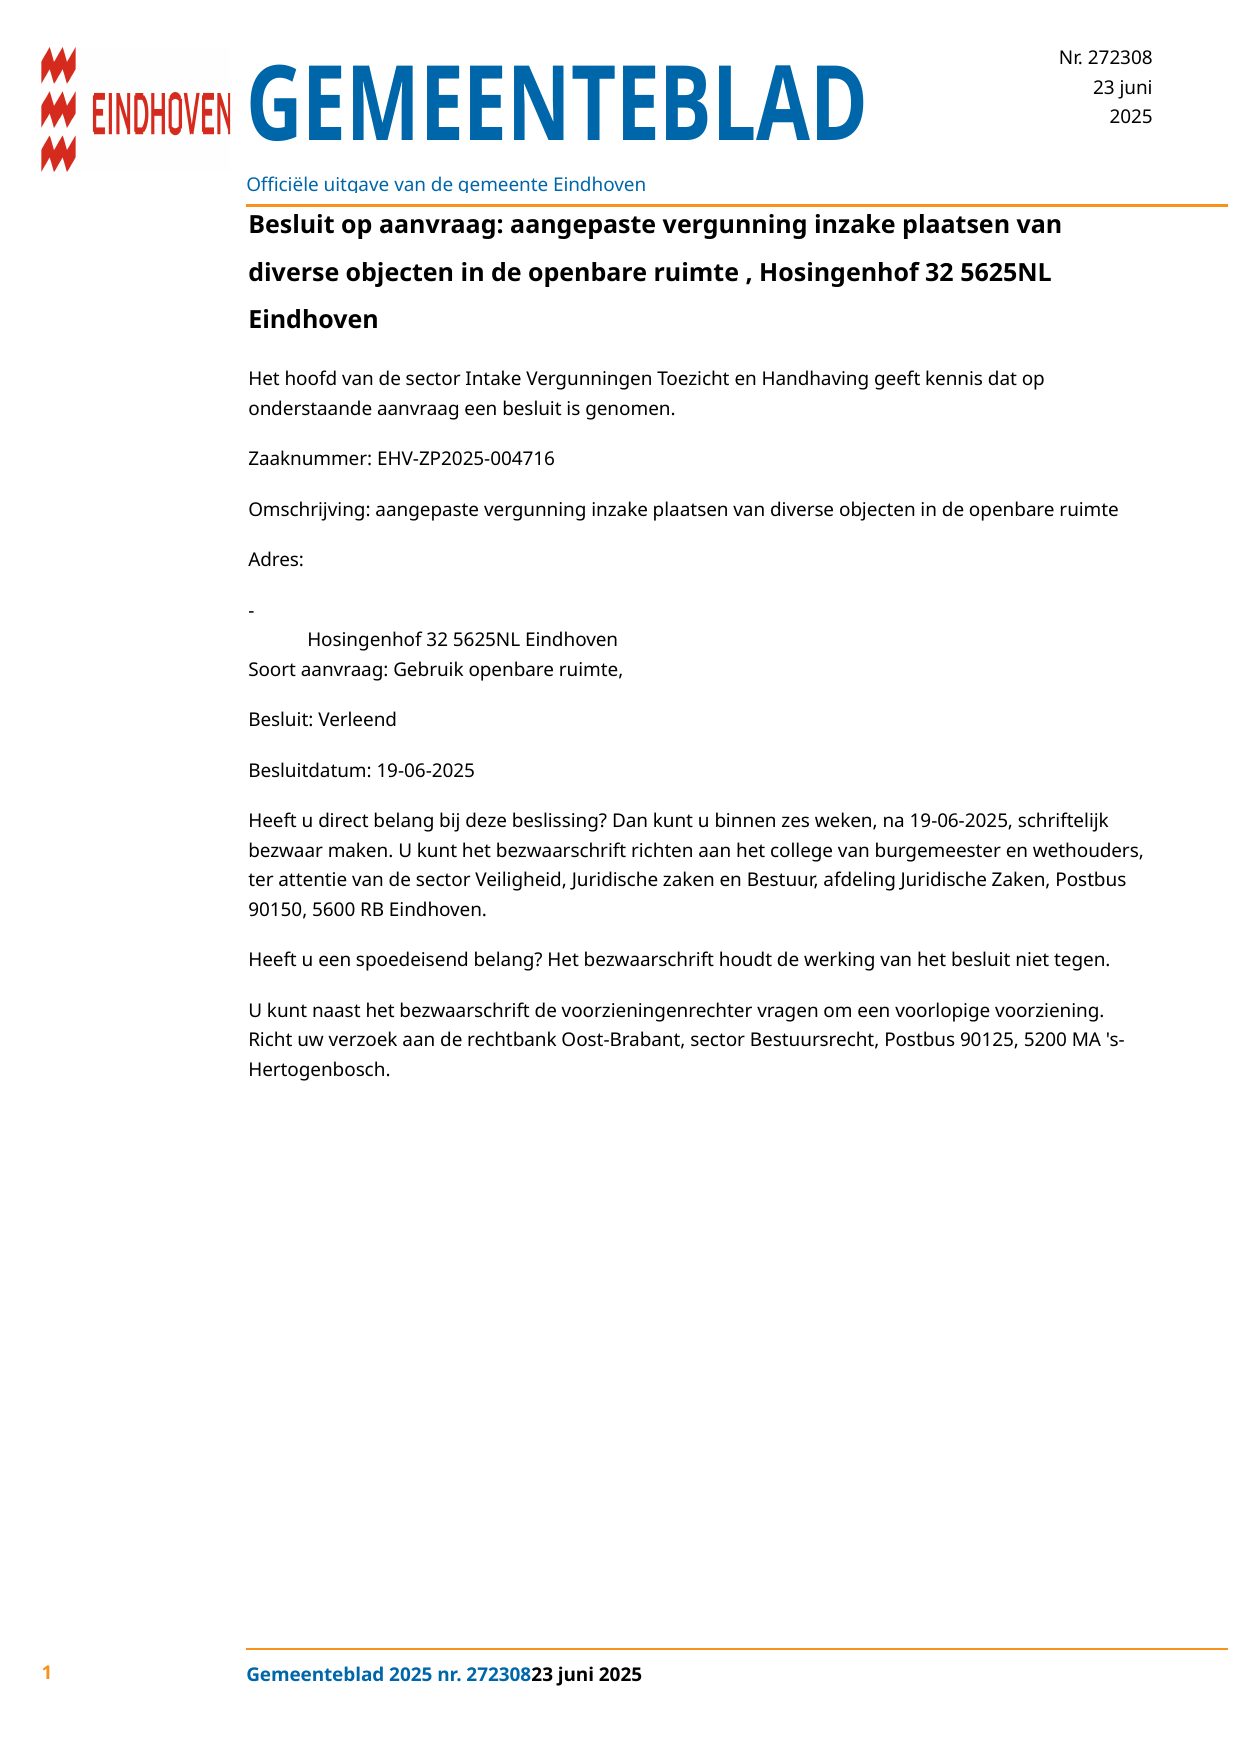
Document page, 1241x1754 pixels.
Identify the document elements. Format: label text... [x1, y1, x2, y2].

text Besluitdatum: 19-06-2025 [248, 757, 1152, 782]
text Het hoofd van de sector Intake Vergunningen Toezicht en Handhaving geeft kennis dat op onderstaande aanvraag een besluit is genomen. [248, 366, 1152, 421]
list Hosingenhof 32 5625NL Eindhoven [248, 626, 1152, 652]
picture [41, 47, 231, 172]
text Zaaknummer: EHV-ZP2025-004716 [248, 446, 1152, 471]
text Heeft u direct belang bij deze beslissing? Dan kunt u binnen zes weken, na 19-06-2025, schriftelijk bezwaar maken. U kunt het bezwaarschrift richten aan het college van burgemeester en wethouders, ter attentie van de sector Veiligheid, Juridische zaken en Bestuur, afdeling Juridische Zaken, Postbus 90150, 5600 RB Eindhoven. [248, 807, 1152, 922]
text Besluit op aanvraag: aangepaste vergunning inzake plaatsen van diverse objecten in de openbare ruimte , Hosingenhof 32 5625NL Eindhoven [248, 207, 1152, 336]
text Heeft u een spoedeisend belang? Het bezwaarschrift houdt de werking van het besluit niet tegen. [248, 946, 1152, 972]
text Soort aanvraag: Gebruik openbare ruimte, [248, 656, 1152, 682]
text U kunt naast het bezwaarschrift de voorzieningenrechter vragen om een voorlopige voorziening. Richt uw verzoek aan de rechtbank Oost-Brabant, sector Bestuursrecht, Postbus 90125, 5200 MA 's-Hertogenbosch. [248, 997, 1152, 1082]
text Omschrijving: aangepaste vergunning inzake plaatsen van diverse objecten in de openbare ruimte [248, 496, 1152, 522]
text Besluit: Verleend [248, 706, 1152, 732]
text Adres: [248, 546, 1152, 572]
